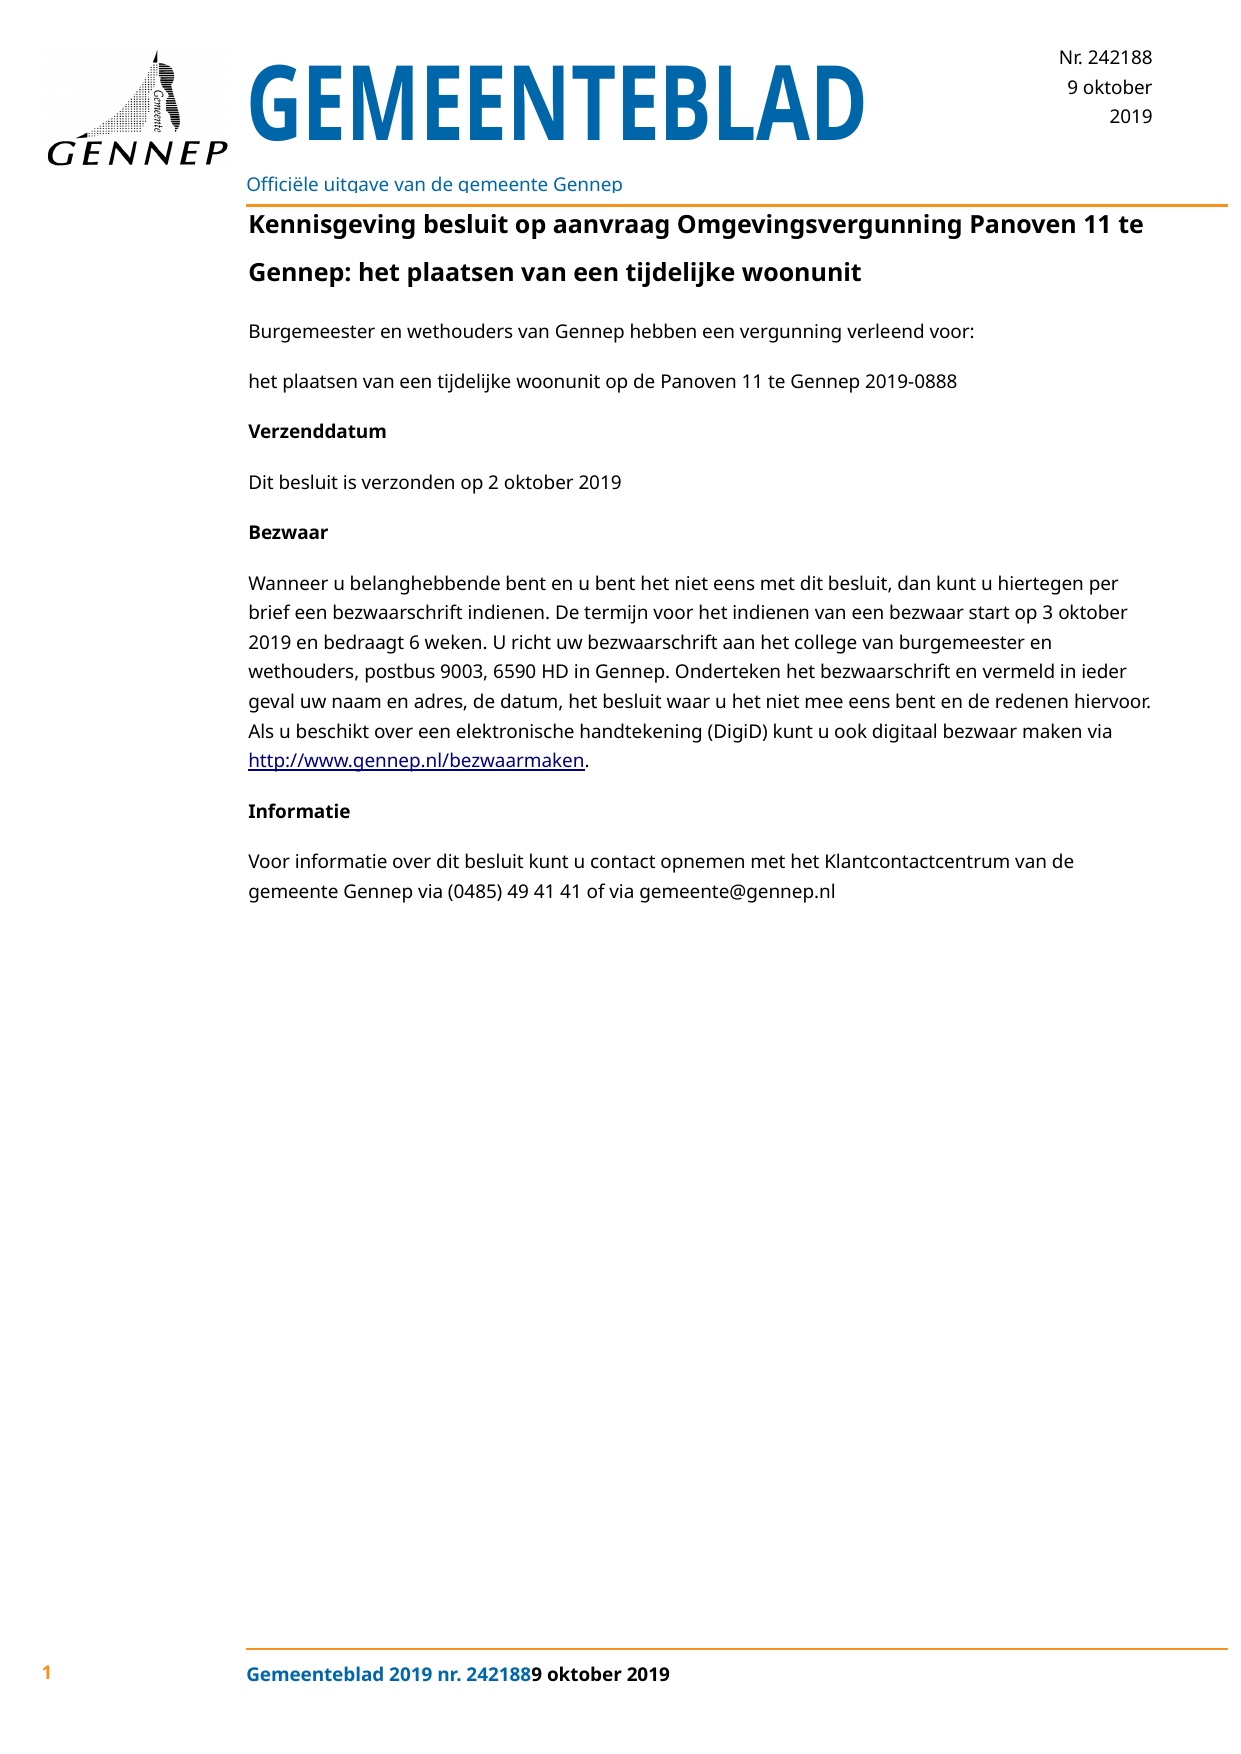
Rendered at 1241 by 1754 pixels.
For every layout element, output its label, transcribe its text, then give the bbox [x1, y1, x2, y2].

text Bezwaar [248, 519, 1152, 545]
text Wanneer u belanghebbende bent en u bent het niet eens met dit besluit, dan kunt u hiertegen per brief een bezwaarschrift indienen. De termijn voor het indienen van een bezwaar start op 3 oktober 2019 en bedraagt 6 weken. U richt uw bezwaarschrift aan het college van burgemeester en wethouders, postbus 9003, 6590 HD in Gennep. Onderteken het bezwaarschrift en vermeld in ieder geval uw naam en adres, de datum, het besluit waar u het niet mee eens bent en de redenen hiervoor. Als u beschikt over een elektronische handtekening (DigiD) kunt u ook digitaal bezwaar maken via http://www.gennep.nl/bezwaarmaken. [248, 570, 1152, 773]
text Informatie [248, 798, 1152, 824]
text Burgemeester en wethouders van Gennep hebben een vergunning verleend voor: [248, 318, 1152, 344]
picture [41, 47, 231, 172]
text het plaatsen van een tijdelijke woonunit op de Panoven 11 te Gennep 2019-0888 [248, 368, 1152, 394]
text Kennisgeving besluit op aanvraag Omgevingsvergunning Panoven 11 te Gennep: het plaatsen van een tijdelijke woonunit [248, 207, 1152, 288]
text Dit besluit is verzonden op 2 oktober 2019 [248, 469, 1152, 495]
text Voor informatie over dit besluit kunt u contact opnemen met het Klantcontactcentrum van de gemeente Gennep via (0485) 49 41 41 of via gemeente@gennep.nl [248, 848, 1152, 904]
text Verzenddatum [248, 419, 1152, 444]
